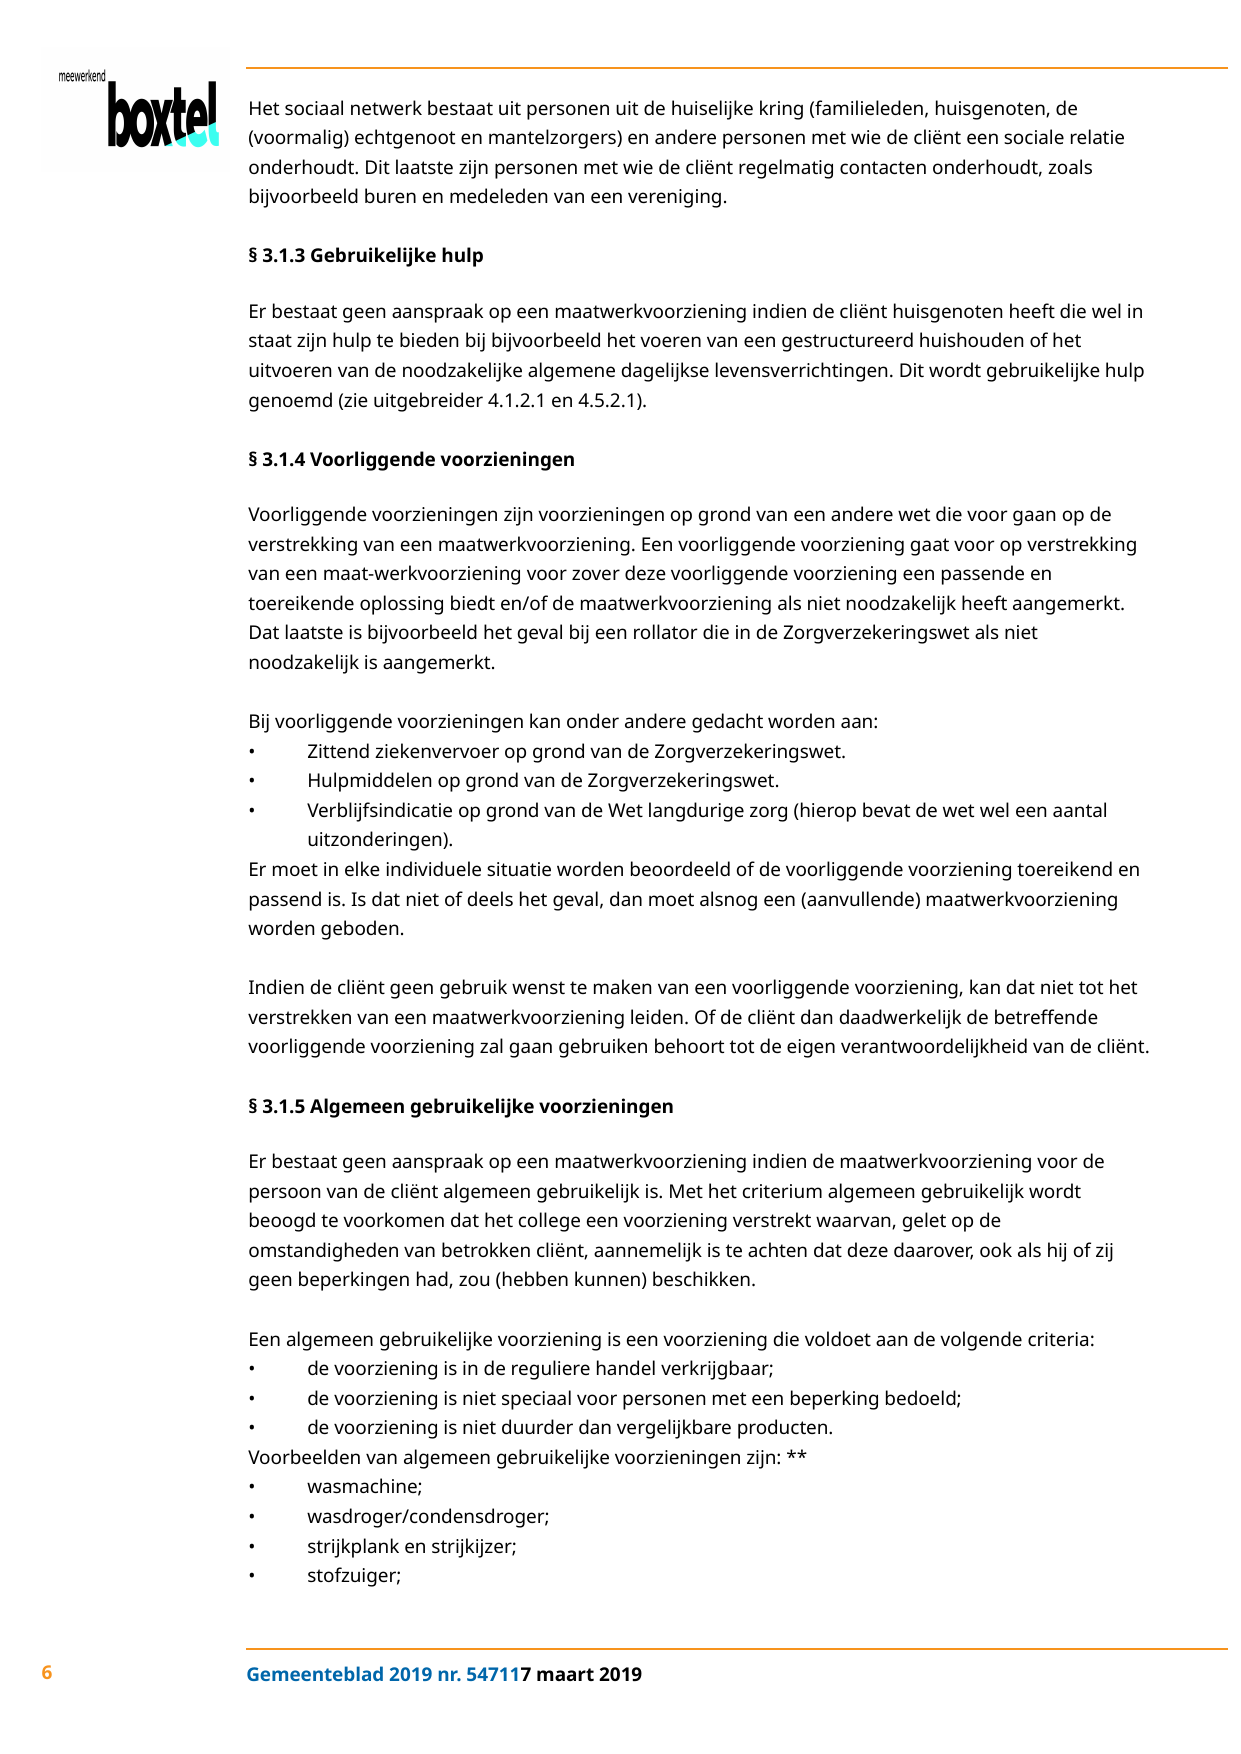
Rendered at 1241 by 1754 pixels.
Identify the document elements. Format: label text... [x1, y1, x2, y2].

list de voorziening is niet duurder dan vergelijkbare producten. [248, 1414, 1152, 1440]
list Verblijfsindicatie op grond van de Wet langdurige zorg (hierop bevat de wet wel een aantal uitzonderingen). [248, 797, 1152, 852]
list stofzuiger; [248, 1562, 1152, 1588]
text Er bestaat geen aanspraak op een maatwerkvoorziening indien de maatwerkvoorziening voor de persoon van de cliënt algemeen gebruikelijk is. Met het criterium algemeen gebruikelijk wordt beoogd te voorkomen dat het college een voorziening verstrekt waarvan, gelet op de omstandigheden van betrokken cliënt, aannemelijk is te achten dat deze daarover, ook als hij of zij geen beperkingen had, zou (hebben kunnen) beschikken. [248, 1148, 1152, 1292]
text Voorbeelden van algemeen gebruikelijke voorzieningen zijn: ** [248, 1444, 1152, 1470]
list Zittend ziekenvervoer op grond van de Zorgverzekeringswet. [248, 738, 1152, 764]
text § 3.1.3 Gebruikelijke hulp [248, 243, 1152, 268]
list wasmachine; [248, 1474, 1152, 1499]
text Er bestaat geen aanspraak op een maatwerkvoorziening indien de cliënt huisgenoten heeft die wel in staat zijn hulp te bieden bij bijvoorbeeld het voeren van een gestructureerd huishouden of het uitvoeren van de noodzakelijke algemene dagelijkse levensverrichtingen. Dit wordt gebruikelijke hulp genoemd (zie uitgebreider 4.1.2.1 en 4.5.2.1). [248, 298, 1152, 412]
list wasdroger/condensdroger; [248, 1503, 1152, 1529]
text Een algemeen gebruikelijke voorziening is een voorziening die voldoet aan de volgende criteria: [248, 1326, 1152, 1351]
picture [41, 47, 231, 172]
text § 3.1.4 Voorliggende voorzieningen [248, 446, 1152, 472]
text Er moet in elke individuele situatie worden beoordeeld of de voorliggende voorziening toereikend en passend is. Is dat niet of deels het geval, dan moet alsnog een (aanvullende) maatwerkvoorziening worden geboden. [248, 856, 1152, 941]
text § 3.1.5 Algemeen gebruikelijke voorzieningen [248, 1093, 1152, 1119]
list de voorziening is niet speciaal voor personen met een beperking bedoeld; [248, 1385, 1152, 1411]
list de voorziening is in de reguliere handel verkrijgbaar; [248, 1355, 1152, 1381]
list strijkplank en strijkijzer; [248, 1533, 1152, 1558]
text Voorliggende voorzieningen zijn voorzieningen op grond van een andere wet die voor gaan op de verstrekking van een maatwerkvoorziening. Een voorliggende voorziening gaat voor op verstrekking van een maat-werkvoorziening voor zover deze voorliggende voorziening een passende en toereikende oplossing biedt en/of de maatwerkvoorziening als niet noodzakelijk heeft aangemerkt. Dat laatste is bijvoorbeeld het geval bij een rollator die in de Zorgverzekeringswet als niet noodzakelijk is aangemerkt. [248, 501, 1152, 675]
text Indien de cliënt geen gebruik wenst te maken van een voorliggende voorziening, kan dat niet tot het verstrekken van een maatwerkvoorziening leiden. Of de cliënt dan daadwerkelijk de betreffende voorliggende voorziening zal gaan gebruiken behoort tot de eigen verantwoordelijkheid van de cliënt. [248, 974, 1152, 1059]
list Hulpmiddelen op grond van de Zorgverzekeringswet. [248, 767, 1152, 793]
text Bij voorliggende voorzieningen kan onder andere gedacht worden aan: [248, 708, 1152, 734]
text Het sociaal netwerk bestaat uit personen uit de huiselijke kring (familieleden, huisgenoten, de (voormalig) echtgenoot en mantelzorgers) en andere personen met wie de cliënt een sociale relatie onderhoudt. Dit laatste zijn personen met wie de cliënt regelmatig contacten onderhoudt, zoals bijvoorbeeld buren en medeleden van een vereniging. [248, 95, 1152, 209]
